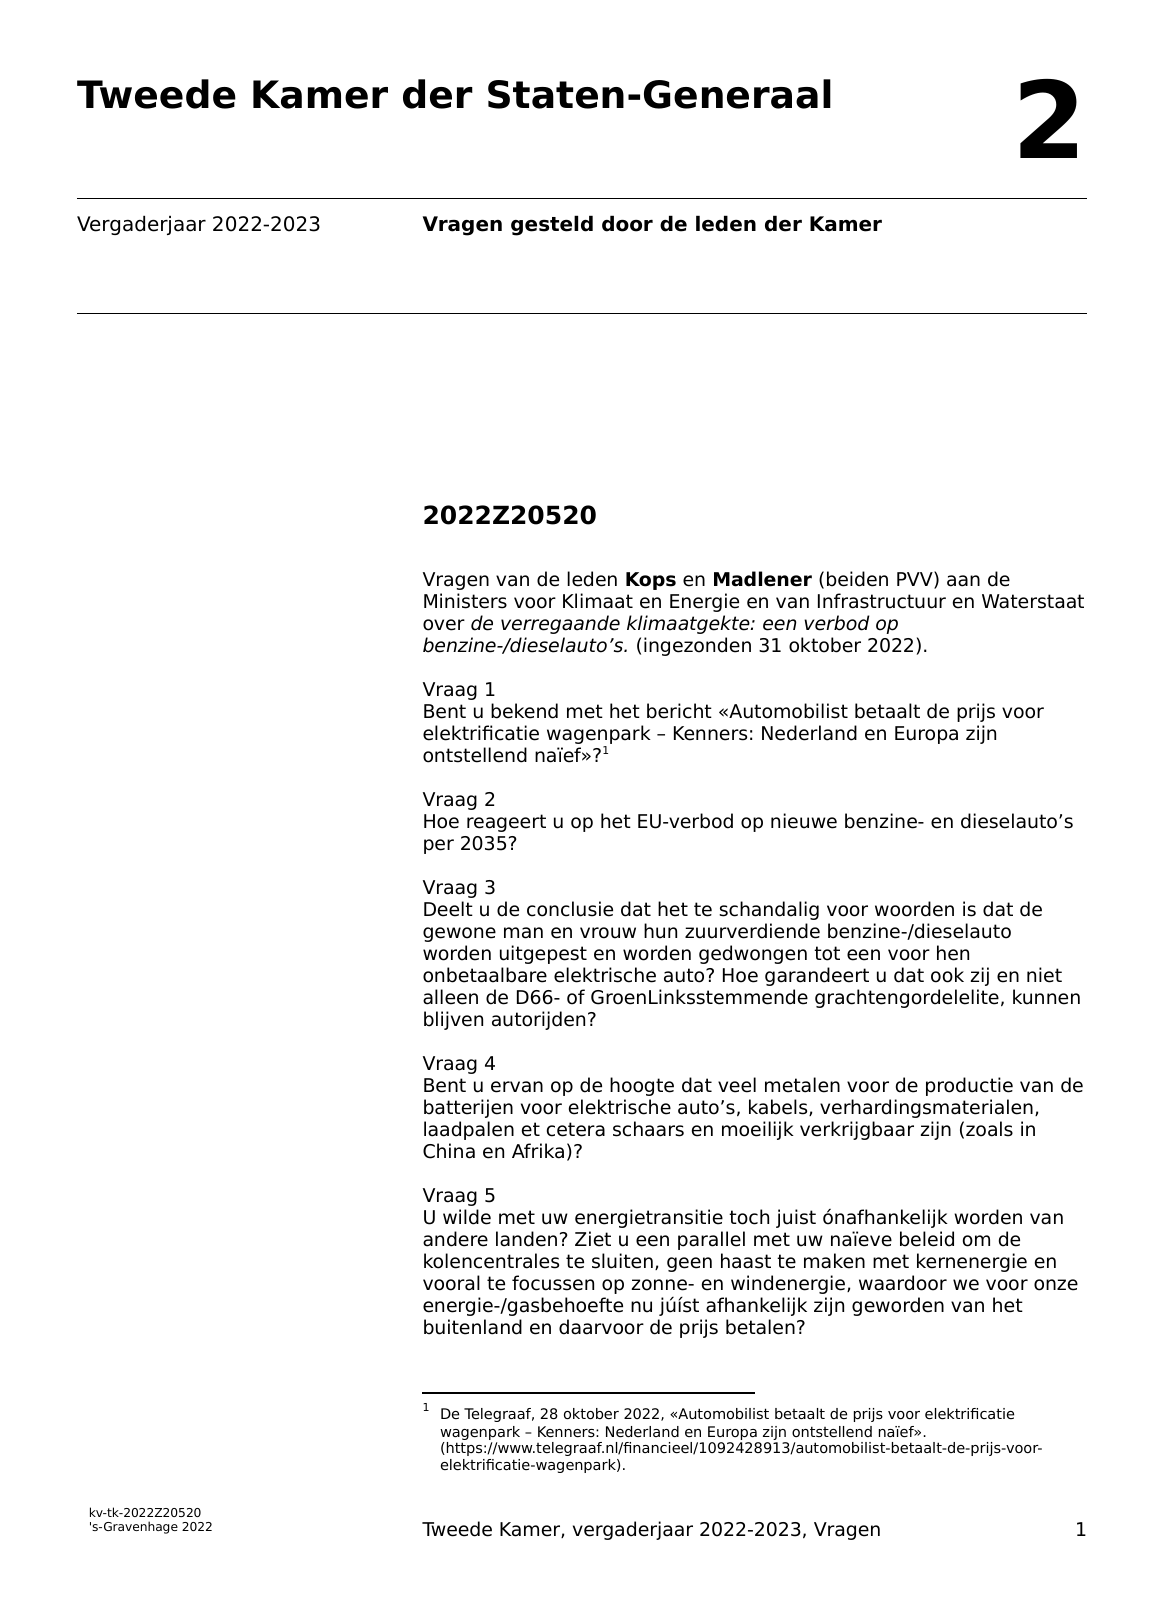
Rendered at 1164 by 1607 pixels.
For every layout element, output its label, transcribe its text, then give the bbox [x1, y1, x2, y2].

text kv-tk-2022Z20520 [88, 1506, 323, 1520]
text De Telegraaf, 28 oktober 2022, «Automobilist betaalt de prijs voor elektrificatie wagenpark – Kenners: Nederland en Europa zijn ontstellend naïef». (https://www.telegraaf.nl/financieel/1092428913/automobilist-betaalt-de-prijs-voor-elektrificatie-wagenpark). [422, 1402, 1087, 1474]
text Vragen van de leden Kops en Madlener (beiden PVV) aan de Ministers voor Klimaat en Energie en van Infrastructuur en Waterstaat over de verregaande klimaatgekte: een verbod op benzine-/dieselauto’s. (ingezonden 31 oktober 2022). [422, 569, 1087, 657]
table_header 2 [886, 59, 1087, 198]
table_header Tweede Kamer der Staten-Generaal [77, 59, 886, 198]
table_cell Vragen gesteld door de leden der Kamer [422, 199, 1087, 313]
text Vraag 3 [422, 877, 1087, 899]
table_cell Vergaderjaar 2022-2023 [77, 199, 422, 313]
text Vraag 1 [422, 679, 1087, 701]
text Vraag 2 [422, 789, 1087, 811]
text 2022Z20520 [422, 501, 1087, 531]
text Bent u ervan op de hoogte dat veel metalen voor de productie van de batterijen voor elektrische auto’s, kabels, verhardingsmaterialen, laadpalen et cetera schaars en moeilijk verkrijgbaar zijn (zoals in China en Afrika)? [422, 1075, 1087, 1163]
text Vraag 4 [422, 1053, 1087, 1075]
text U wilde met uw energietransitie toch juist ónafhankelijk worden van andere landen? Ziet u een parallel met uw naïeve beleid om de kolencentrales te sluiten, geen haast te maken met kernenergie en vooral te focussen op zonne- en windenergie, waardoor we voor onze energie-/gasbehoefte nu júíst afhankelijk zijn geworden van het buitenland en daarvoor de prijs betalen? [422, 1207, 1087, 1339]
text Bent u bekend met het bericht «Automobilist betaalt de prijs voor elektrificatie wagenpark – Kenners: Nederland en Europa zijn ontstellend naïef»? [422, 701, 1087, 767]
text Vraag 5 [422, 1185, 1087, 1207]
text Hoe reageert u op het EU-verbod op nieuwe benzine- en dieselauto’s per 2035? [422, 811, 1087, 855]
text Deelt u de conclusie dat het te schandalig voor woorden is dat de gewone man en vrouw hun zuurverdiende benzine-/dieselauto worden uitgepest en worden gedwongen tot een voor hen onbetaalbare elektrische auto? Hoe garandeert u dat ook zij en niet alleen de D66- of GroenLinksstemmende grachtengordelelite, kunnen blijven autorijden? [422, 899, 1087, 1031]
text 's-Gravenhage 2022 [88, 1520, 323, 1534]
